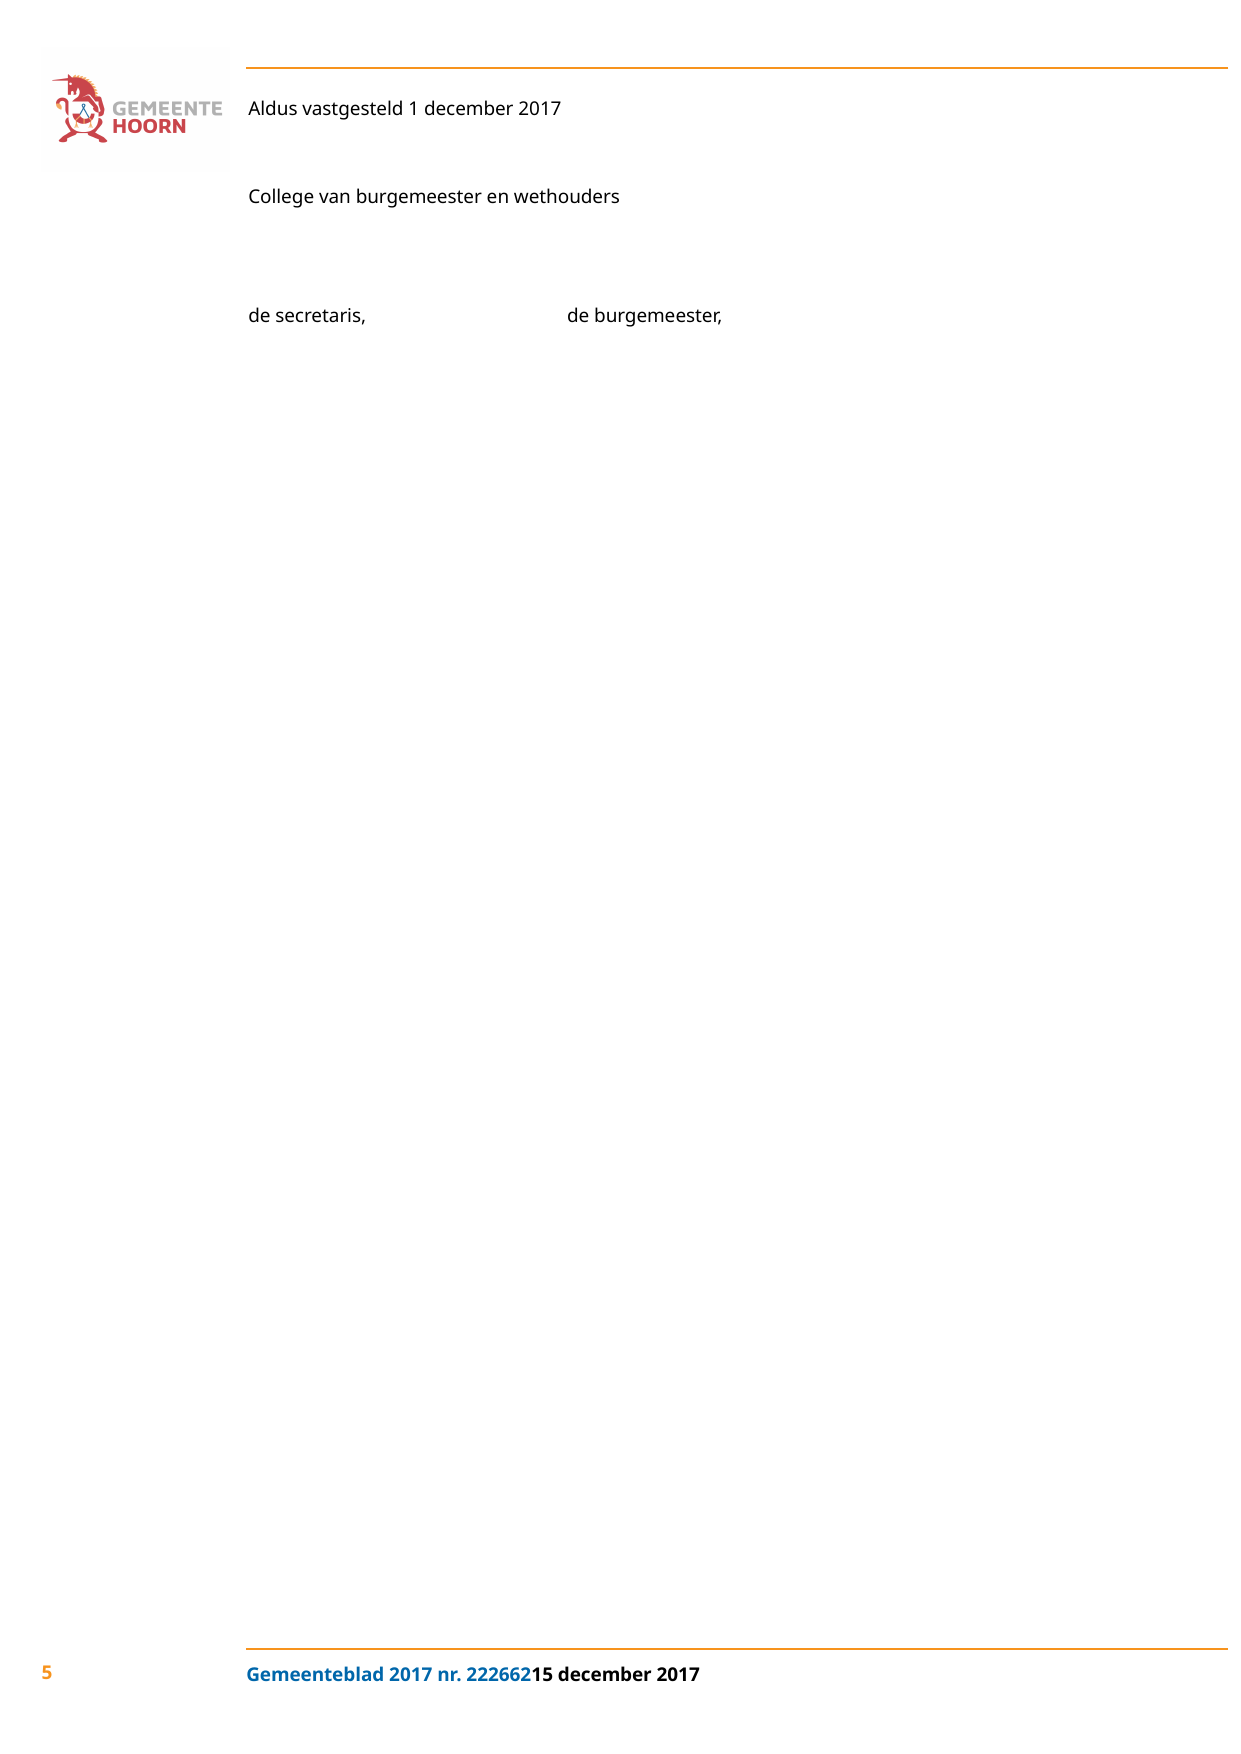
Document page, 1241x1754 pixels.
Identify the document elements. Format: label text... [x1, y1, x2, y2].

text College van burgemeester en wethouders [248, 183, 1152, 209]
picture [41, 47, 231, 172]
text de secretaris, de burgemeester, [248, 302, 1152, 328]
text Aldus vastgesteld 1 december 2017 [248, 95, 1152, 121]
